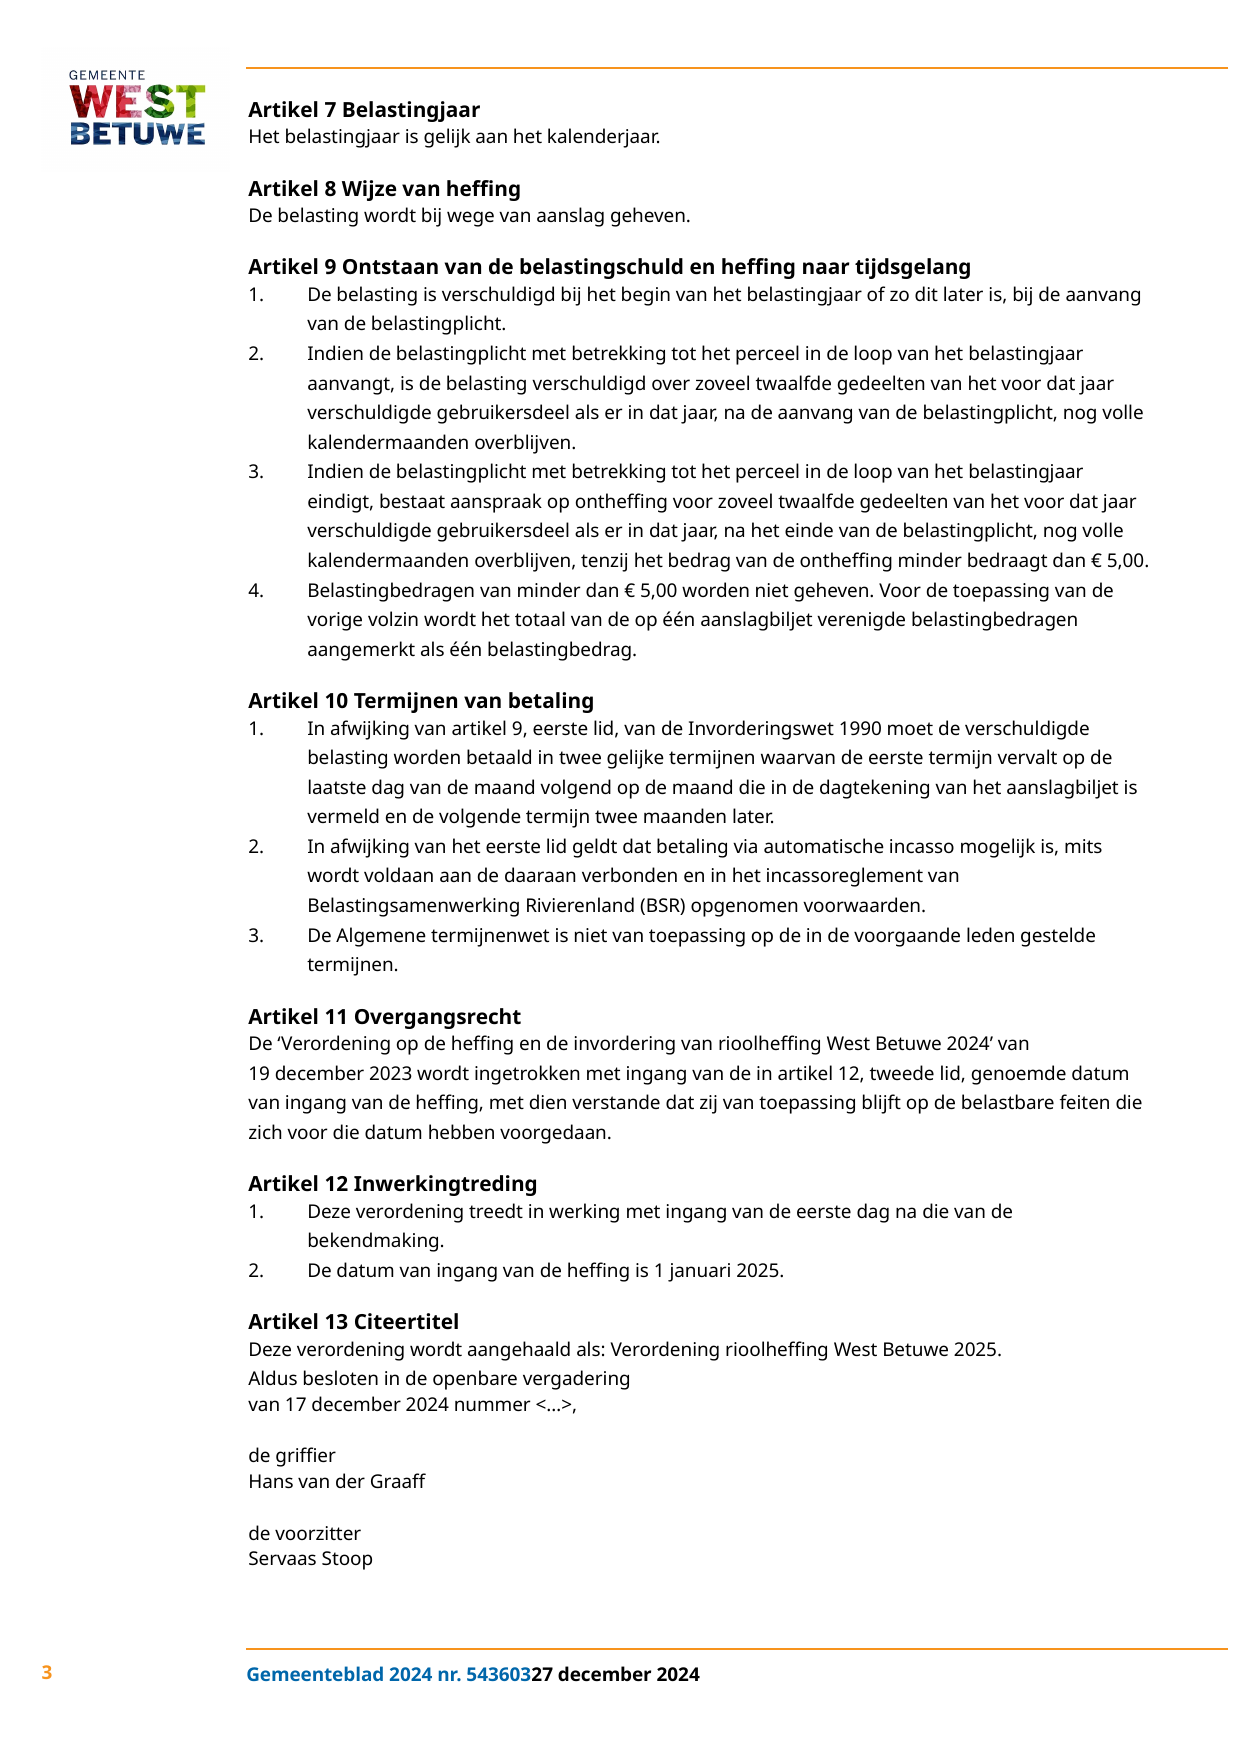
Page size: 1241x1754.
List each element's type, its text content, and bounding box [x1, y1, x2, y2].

text de griffier [248, 1443, 1152, 1468]
list De belasting is verschuldigd bij het begin van het belastingjaar of zo dit later is, bij de aanvang van de belastingplicht. [248, 281, 1152, 336]
text Het belastingjaar is gelijk aan het kalenderjaar. [248, 123, 1152, 149]
text Artikel 9 Ontstaan van de belastingschuld en heffing naar tijdsgelang [248, 252, 1152, 281]
text Artikel 11 Overgangsrecht [248, 1002, 1152, 1030]
text van 17 december 2024 nummer <…>, [248, 1391, 1152, 1417]
list Indien de belastingplicht met betrekking tot het perceel in de loop van het belastingjaar aanvangt, is de belasting verschuldigd over zoveel twaalfde gedeelten van het voor dat jaar verschuldigde gebruikersdeel als er in dat jaar, na de aanvang van de belastingplicht, nog volle kalendermaanden overblijven. [248, 340, 1152, 454]
text De ‘Verordening op de heffing en de invordering van rioolheffing West Betuwe 2024’ van [248, 1030, 1152, 1056]
list In afwijking van het eerste lid geldt dat betaling via automatische incasso mogelijk is, mits wordt voldaan aan de daaraan verbonden en in het incassoreglement van Belastingsamenwerking Rivierenland (BSR) opgenomen voorwaarden. [248, 833, 1152, 918]
text 19 december 2023 wordt ingetrokken met ingang van de in artikel 12, tweede lid, genoemde datum van ingang van de heffing, met dien verstande dat zij van toepassing blijft op de belastbare feiten die zich voor die datum hebben voorgedaan. [248, 1060, 1152, 1145]
list In afwijking van artikel 9, eerste lid, van de Invorderingswet 1990 moet de verschuldigde belasting worden betaald in twee gelijke termijnen waarvan de eerste termijn vervalt op de laatste dag van de maand volgend op de maand die in de dagtekening van het aanslagbiljet is vermeld en de volgende termijn twee maanden later. [248, 715, 1152, 829]
text de voorzitter [248, 1520, 1152, 1546]
picture [41, 47, 231, 172]
list De Algemene termijnenwet is niet van toepassing op de in de voorgaande leden gestelde termijnen. [248, 922, 1152, 977]
list Indien de belastingplicht met betrekking tot het perceel in de loop van het belastingjaar eindigt, bestaat aanspraak op ontheffing voor zoveel twaalfde gedeelten van het voor dat jaar verschuldigde gebruikersdeel als er in dat jaar, na het einde van de belastingplicht, nog volle kalendermaanden overblijven, tenzij het bedrag van de ontheffing minder bedraagt dan € 5,00. [248, 458, 1152, 573]
list De datum van ingang van de heffing is 1 januari 2025. [248, 1257, 1152, 1283]
text Deze verordening wordt aangehaald als: Verordening rioolheffing West Betuwe 2025. [248, 1336, 1152, 1362]
text Hans van der Graaff [248, 1468, 1152, 1494]
text Aldus besloten in de openbare vergadering [248, 1366, 1152, 1391]
text Artikel 12 Inwerkingtreding [248, 1169, 1152, 1198]
text De belasting wordt bij wege van aanslag geheven. [248, 202, 1152, 228]
list Belastingbedragen van minder dan € 5,00 worden niet geheven. Voor de toepassing van de vorige volzin wordt het totaal van de op één aanslagbiljet verenigde belastingbedragen aangemerkt als één belastingbedrag. [248, 577, 1152, 662]
text Artikel 13 Citeertitel [248, 1307, 1152, 1336]
text Artikel 7 Belastingjaar [248, 95, 1152, 123]
list Deze verordening treedt in werking met ingang van de eerste dag na die van de bekendmaking. [248, 1198, 1152, 1253]
text Artikel 10 Termijnen van betaling [248, 686, 1152, 715]
text Servaas Stoop [248, 1546, 1152, 1571]
text Artikel 8 Wijze van heffing [248, 174, 1152, 202]
